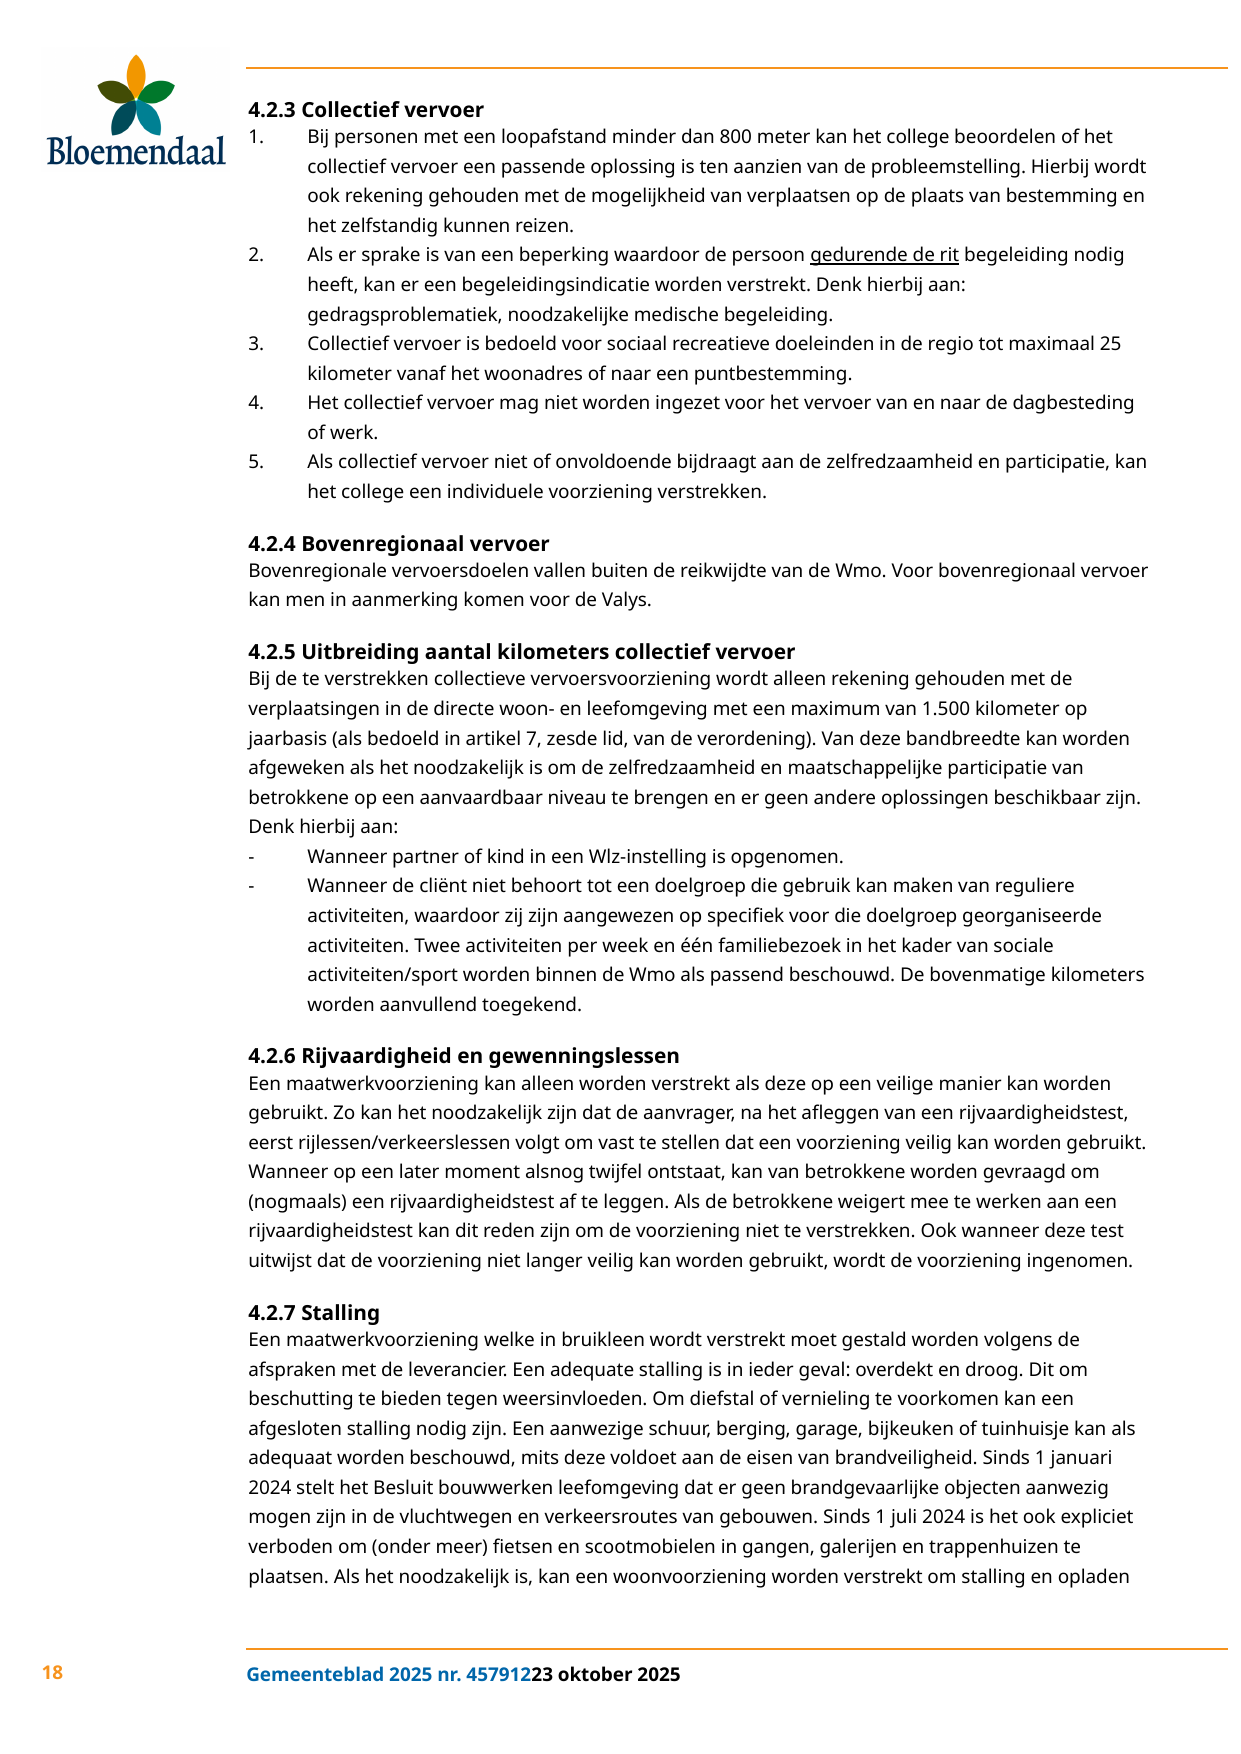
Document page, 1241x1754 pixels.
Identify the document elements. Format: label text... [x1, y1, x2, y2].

text 4.2.5 Uitbreiding aantal kilometers collectief vervoer [248, 637, 1152, 666]
text 4.2.7 Stalling [248, 1298, 1152, 1326]
text Bij de te verstrekken collectieve vervoersvoorziening wordt alleen rekening gehouden met de verplaatsingen in de directe woon- en leefomgeving met een maximum van 1.500 kilometer op jaarbasis (als bedoeld in artikel 7, zesde lid, van de verordening). Van deze bandbreedte kan worden afgeweken als het noodzakelijk is om de zelfredzaamheid en maatschappelijke participatie van betrokkene op een aanvaardbaar niveau te brengen en er geen andere oplossingen beschikbaar zijn. Denk hierbij aan: [248, 666, 1152, 839]
list Als collectief vervoer niet of onvoldoende bijdraagt aan de zelfredzaamheid en participatie, kan het college een individuele voorziening verstrekken. [248, 449, 1152, 504]
text Bovenregionale vervoersdoelen vallen buiten de reikwijdte van de Wmo. Voor bovenregionaal vervoer kan men in aanmerking komen voor de Valys. [248, 557, 1152, 612]
list Wanneer partner of kind in een Wlz-instelling is opgenomen. [248, 843, 1152, 869]
picture [41, 47, 231, 172]
list Wanneer de cliënt niet behoort tot een doelgroep die gebruik kan maken van reguliere activiteiten, waardoor zij zijn aangewezen op specifiek voor die doelgroep georganiseerde activiteiten. Twee activiteiten per week en één familiebezoek in het kader van sociale activiteiten/sport worden binnen de Wmo als passend beschouwd. De bovenmatige kilometers worden aanvullend toegekend. [248, 873, 1152, 1017]
text 4.2.6 Rijvaardigheid en gewenningslessen [248, 1041, 1152, 1070]
list Als er sprake is van een beperking waardoor de persoon gedurende de rit begeleiding nodig heeft, kan er een begeleidingsindicatie worden verstrekt. Denk hierbij aan: gedragsproblematiek, noodzakelijke medische begeleiding. [248, 242, 1152, 326]
text 4.2.4 Bovenregionaal vervoer [248, 529, 1152, 557]
text Een maatwerkvoorziening kan alleen worden verstrekt als deze op een veilige manier kan worden gebruikt. Zo kan het noodzakelijk zijn dat de aanvrager, na het afleggen van een rijvaardigheidstest, eerst rijlessen/verkeerslessen volgt om vast te stellen dat een voorziening veilig kan worden gebruikt. Wanneer op een later moment alsnog twijfel ontstaat, kan van betrokkene worden gevraagd om (nogmaals) een rijvaardigheidstest af te leggen. Als de betrokkene weigert mee te werken aan een rijvaardigheidstest kan dit reden zijn om de voorziening niet te verstrekken. Ook wanneer deze test uitwijst dat de voorziening niet langer veilig kan worden gebruikt, wordt de voorziening ingenomen. [248, 1070, 1152, 1273]
text 4.2.3 Collectief vervoer [248, 95, 1152, 123]
list Het collectief vervoer mag niet worden ingezet voor het vervoer van en naar de dagbesteding of werk. [248, 389, 1152, 445]
list Collectief vervoer is bedoeld voor sociaal recreatieve doeleinden in de regio tot maximaal 25 kilometer vanaf het woonadres of naar een puntbestemming. [248, 330, 1152, 386]
text Een maatwerkvoorziening welke in bruikleen wordt verstrekt moet gestald worden volgens de afspraken met de leverancier. Een adequate stalling is in ieder geval: overdekt en droog. Dit om beschutting te bieden tegen weersinvloeden. Om diefstal of vernieling te voorkomen kan een afgesloten stalling nodig zijn. Een aanwezige schuur, berging, garage, bijkeuken of tuinhuisje kan als adequaat worden beschouwd, mits deze voldoet aan de eisen van brandveiligheid. Sinds 1 januari 2024 stelt het Besluit bouwwerken leefomgeving dat er geen brandgevaarlijke objecten aanwezig mogen zijn in de vluchtwegen en verkeersroutes van gebouwen. Sinds 1 juli 2024 is het ook expliciet verboden om (onder meer) fietsen en scootmobielen in gangen, galerijen en trappenhuizen te plaatsen. Als het noodzakelijk is, kan een woonvoorziening worden verstrekt om stalling en opladen [248, 1326, 1152, 1588]
list Bij personen met een loopafstand minder dan 800 meter kan het college beoordelen of het collectief vervoer een passende oplossing is ten aanzien van de probleemstelling. Hierbij wordt ook rekening gehouden met de mogelijkheid van verplaatsen op de plaats van bestemming en het zelfstandig kunnen reizen. [248, 123, 1152, 238]
